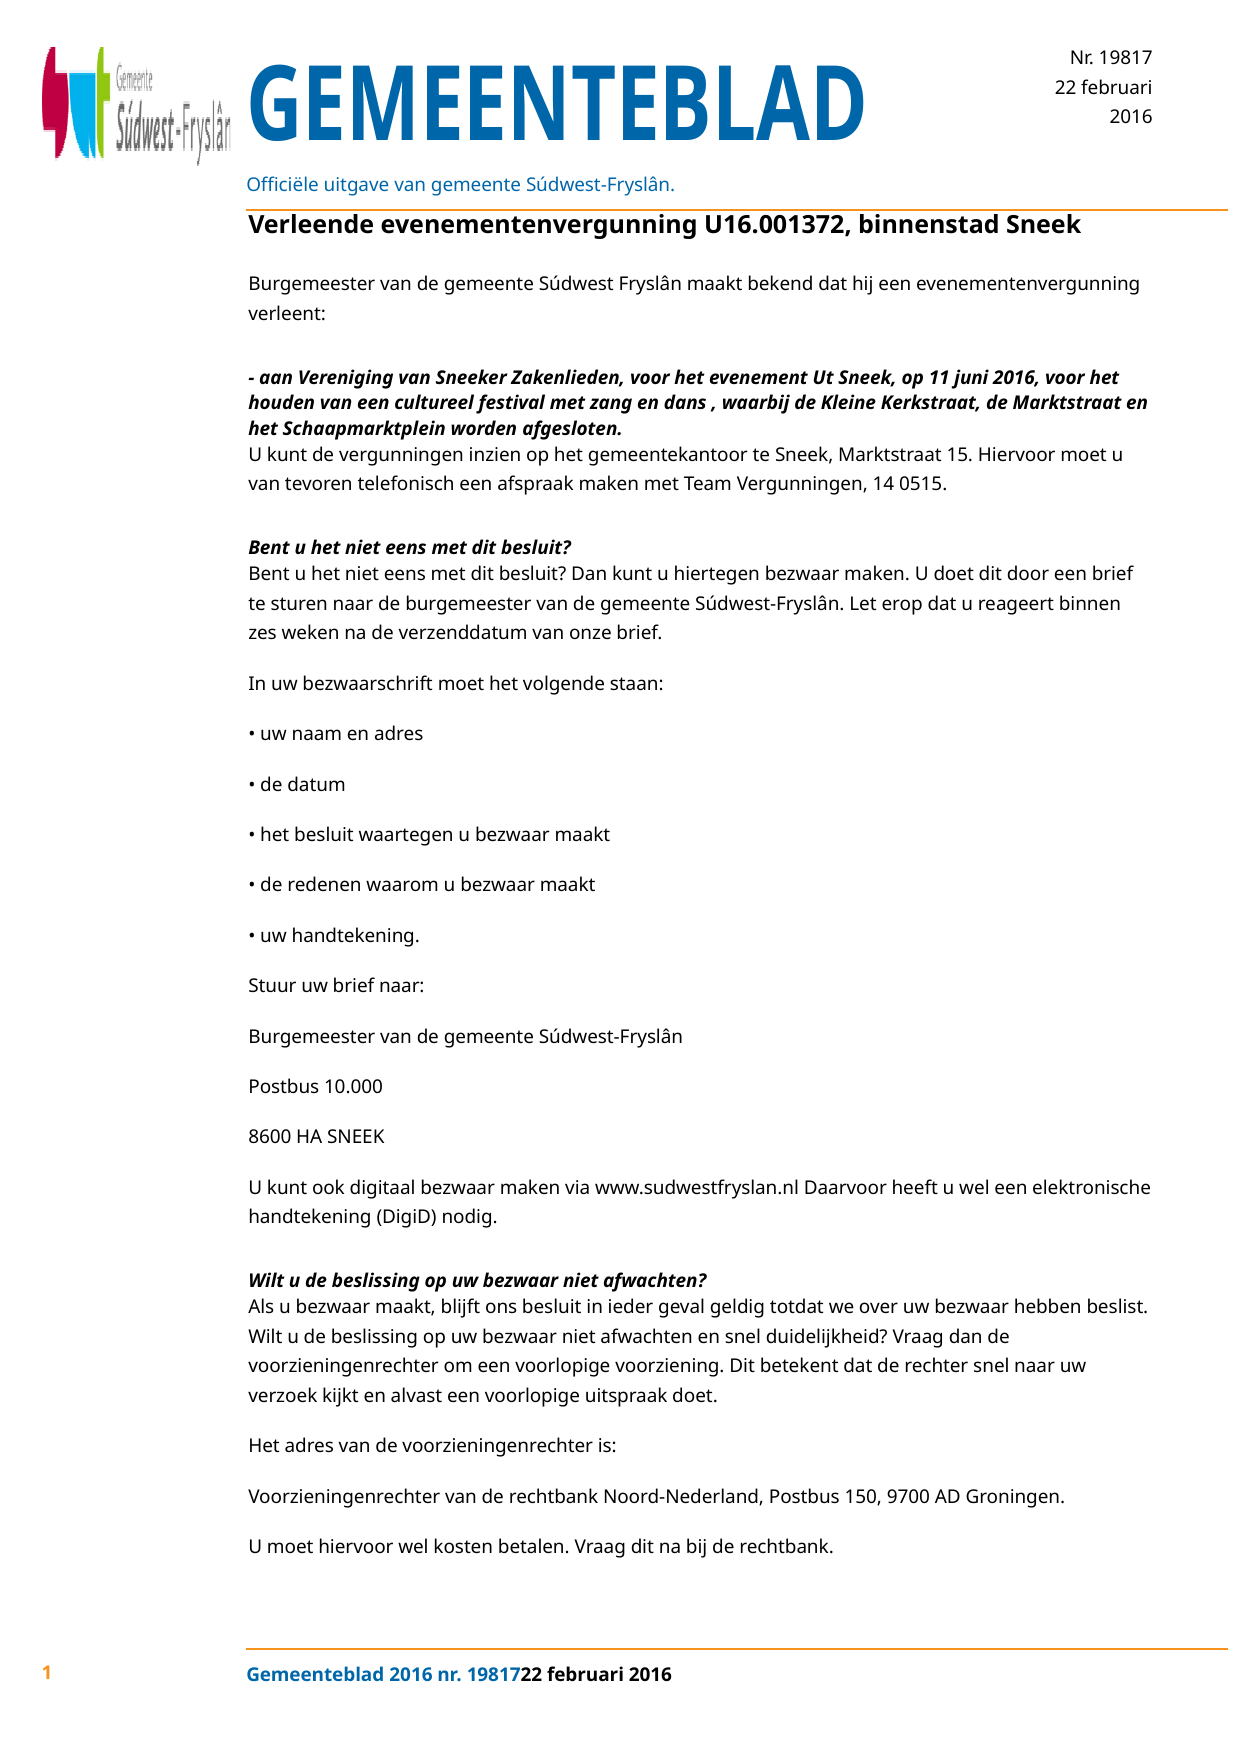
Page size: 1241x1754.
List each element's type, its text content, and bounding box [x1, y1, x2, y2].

picture [41, 47, 231, 172]
text Bent u het niet eens met dit besluit? [248, 534, 1152, 560]
text • het besluit waartegen u bezwaar maakt [248, 821, 1152, 847]
text In uw bezwaarschrift moet het volgende staan: [248, 670, 1152, 696]
text Verleende evenementenvergunning U16.001372, binnenstad Sneek [248, 211, 1152, 241]
text • uw naam en adres [248, 720, 1152, 746]
text Wilt u de beslissing op uw bezwaar niet afwachten? [248, 1268, 1152, 1293]
text Stuur uw brief naar: [248, 972, 1152, 998]
text 8600 HA SNEEK [248, 1124, 1152, 1149]
text Burgemeester van de gemeente Súdwest-Fryslân [248, 1023, 1152, 1048]
text Het adres van de voorzieningenrechter is: [248, 1432, 1152, 1458]
text Bent u het niet eens met dit besluit? Dan kunt u hiertegen bezwaar maken. U doet dit door een brief te sturen naar de burgemeester van de gemeente Súdwest-Fryslân. Let erop dat u reageert binnen zes weken na de verzenddatum van onze brief. [248, 560, 1152, 645]
text Postbus 10.000 [248, 1073, 1152, 1099]
text • de datum [248, 771, 1152, 796]
text U kunt de vergunningen inzien op het gemeentekantoor te Sneek, Marktstraat 15. Hiervoor moet u van tevoren telefonisch een afspraak maken met Team Vergunningen, 14 0515. [248, 441, 1152, 496]
text U kunt ook digitaal bezwaar maken via www.sudwestfryslan.nl Daarvoor heeft u wel een elektronische handtekening (DigiD) nodig. [248, 1174, 1152, 1229]
text Voorzieningenrechter van de rechtbank Noord-Nederland, Postbus 150, 9700 AD Groningen. [248, 1483, 1152, 1509]
text • uw handtekening. [248, 922, 1152, 948]
text Als u bezwaar maakt, blijft ons besluit in ieder geval geldig totdat we over uw bezwaar hebben beslist. Wilt u de beslissing op uw bezwaar niet afwachten en snel duidelijkheid? Vraag dan de voorzieningenrechter om een voorlopige voorziening. Dit betekent dat de rechter snel naar uw verzoek kijkt en alvast een voorlopige uitspraak doet. [248, 1293, 1152, 1408]
text - aan Vereniging van Sneeker Zakenlieden, voor het evenement Ut Sneek, op 11 juni 2016, voor het houden van een cultureel festival met zang en dans , waarbij de Kleine Kerkstraat, de Marktstraat en het Schaapmarktplein worden afgesloten. [248, 364, 1152, 441]
text Burgemeester van de gemeente Súdwest Fryslân maakt bekend dat hij een evenementenvergunning verleent: [248, 270, 1152, 326]
text U moet hiervoor wel kosten betalen. Vraag dit na bij de rechtbank. [248, 1533, 1152, 1559]
text • de redenen waarom u bezwaar maakt [248, 872, 1152, 897]
